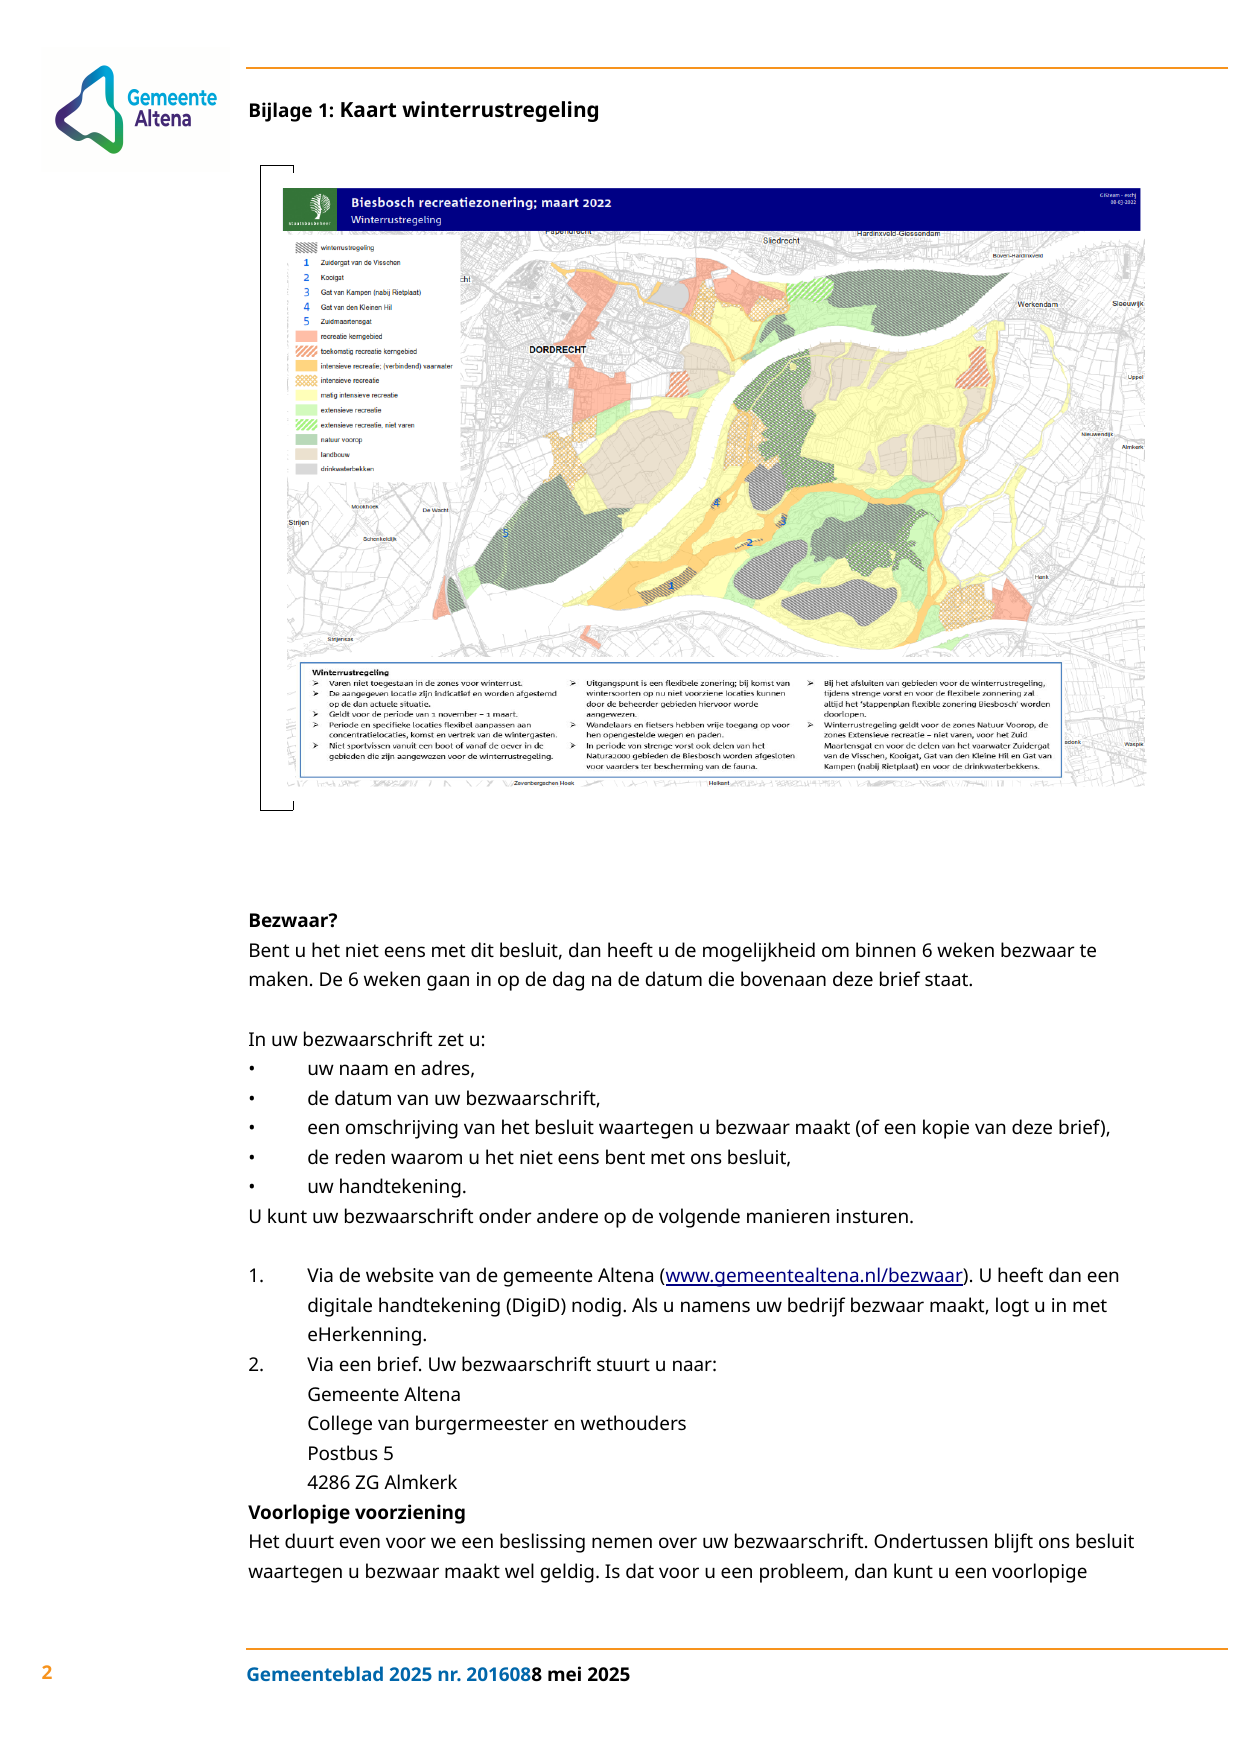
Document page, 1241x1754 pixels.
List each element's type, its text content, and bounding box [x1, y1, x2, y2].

list Gemeente Altena [248, 1381, 1152, 1406]
text Bijlage 1: Kaart winterrustregeling [248, 95, 1152, 123]
text In uw bezwaarschrift zet u: [248, 1026, 1152, 1051]
list Via de website van de gemeente Altena (www.gemeentealtena.nl/bezwaar). U heeft dan een digitale handtekening (DigiD) nodig. Als u namens uw bedrijf bezwaar maakt, logt u in met eHerkenning. [248, 1262, 1152, 1347]
text Voorlopige voorziening [248, 1499, 1152, 1525]
text Bent u het niet eens met dit besluit, dan heeft u de mogelijkheid om binnen 6 weken bezwaar te maken. De 6 weken gaan in op de dag na de datum die bovenaan deze brief staat. [248, 937, 1152, 992]
list Via een brief. Uw bezwaarschrift stuurt u naar: [248, 1351, 1152, 1377]
list uw naam en adres, [248, 1055, 1152, 1081]
text Het duurt even voor we een beslissing nemen over uw bezwaarschrift. Ondertussen blijft ons besluit waartegen u bezwaar maakt wel geldig. Is dat voor u een probleem, dan kunt u een voorlopige [248, 1529, 1152, 1584]
picture [268, 173, 1155, 801]
text U kunt uw bezwaarschrift onder andere op de volgende manieren insturen. [248, 1203, 1152, 1229]
list uw handtekening. [248, 1174, 1152, 1199]
list 4286 ZG Almkerk [248, 1469, 1152, 1495]
list de reden waarom u het niet eens bent met ons besluit, [248, 1144, 1152, 1170]
list Postbus 5 [248, 1440, 1152, 1466]
list College van burgermeester en wethouders [248, 1410, 1152, 1436]
picture [41, 47, 231, 172]
list een omschrijving van het besluit waartegen u bezwaar maakt (of een kopie van deze brief), [248, 1114, 1152, 1140]
list de datum van uw bezwaarschrift, [248, 1085, 1152, 1111]
text Bezwaar? [248, 907, 1152, 933]
